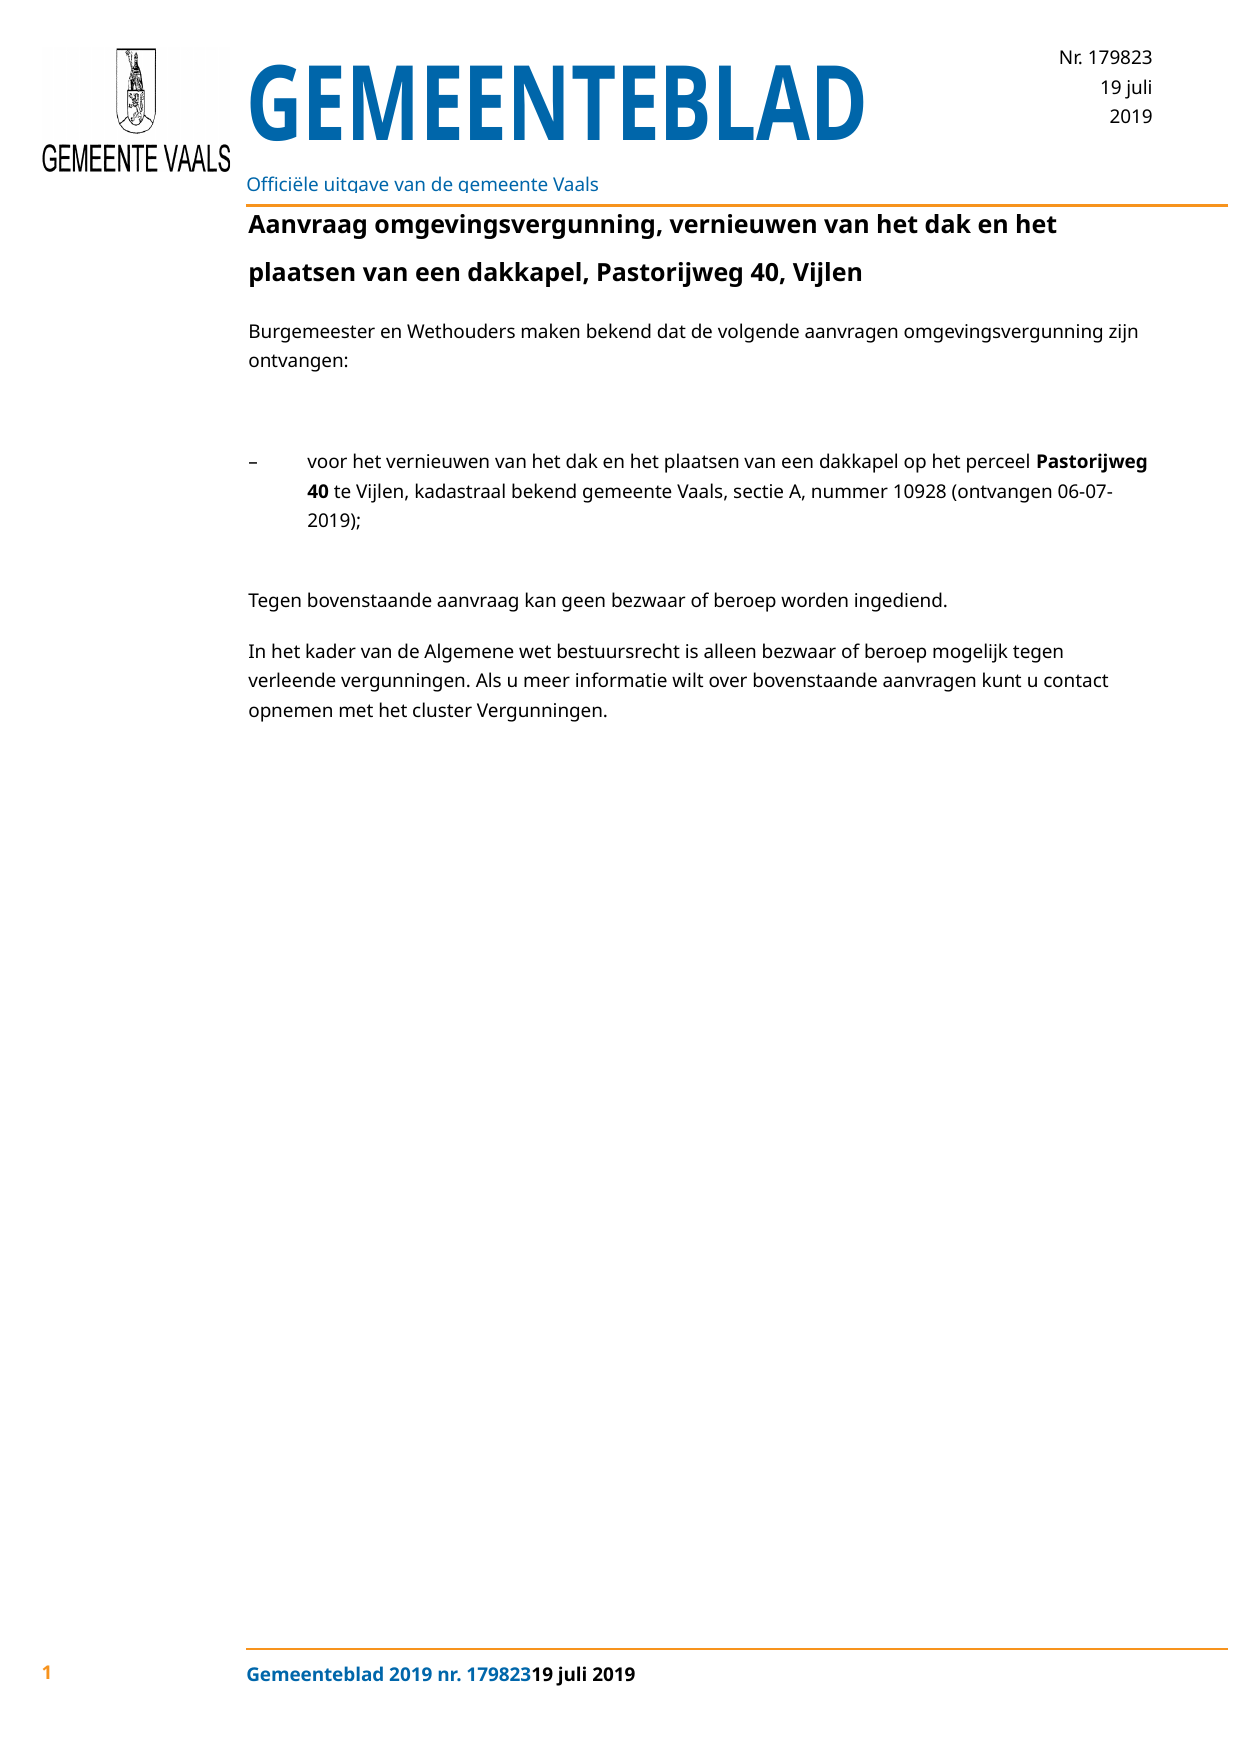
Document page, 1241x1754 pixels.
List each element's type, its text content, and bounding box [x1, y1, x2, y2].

list voor het vernieuwen van het dak en het plaatsen van een dakkapel op het perceel Pastorijweg 40 te Vijlen, kadastraal bekend gemeente Vaals, sectie A, nummer 10928 (ontvangen 06-07-2019); [248, 448, 1152, 533]
text Burgemeester en Wethouders maken bekend dat de volgende aanvragen omgevingsvergunning zijn ontvangen: [248, 318, 1152, 373]
text In het kader van de Algemene wet bestuursrecht is alleen bezwaar of beroep mogelijk tegen verleende vergunningen. Als u meer informatie wilt over bovenstaande aanvragen kunt u contact opnemen met het cluster Vergunningen. [248, 638, 1152, 723]
text Tegen bovenstaande aanvraag kan geen bezwaar of beroep worden ingediend. [248, 587, 1152, 613]
text Aanvraag omgevingsvergunning, vernieuwen van het dak en het plaatsen van een dakkapel, Pastorijweg 40, Vijlen [248, 207, 1152, 288]
picture [41, 47, 231, 172]
